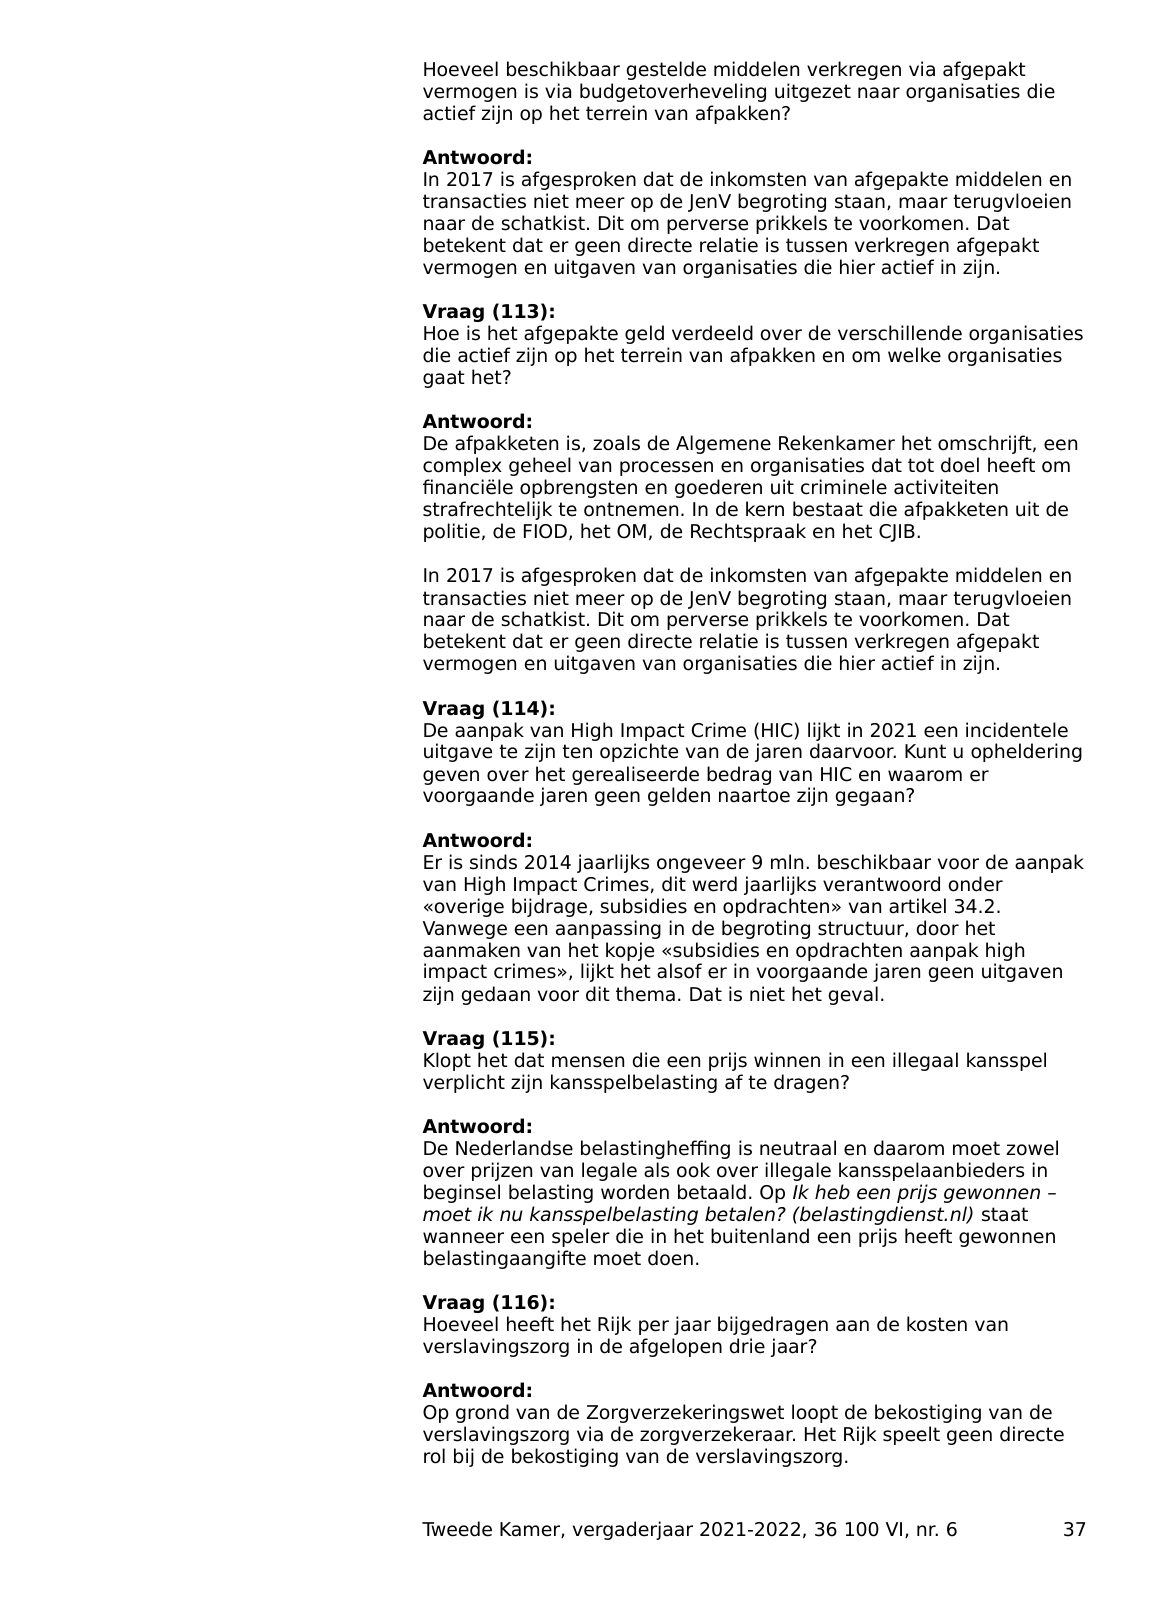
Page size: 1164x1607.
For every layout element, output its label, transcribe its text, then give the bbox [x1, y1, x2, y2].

text De Nederlandse belastingheffing is neutraal en daarom moet zowel over prijzen van legale als ook over illegale kansspelaanbieders in beginsel belasting worden betaald. Op Ik heb een prijs gewonnen – moet ik nu kansspelbelasting betalen? (belastingdienst.nl) staat wanneer een speler die in het buitenland een prijs heeft gewonnen belastingaangifte moet doen. [422, 1138, 1087, 1269]
text Er is sinds 2014 jaarlijks ongeveer 9 mln. beschikbaar voor de aanpak van High Impact Crimes, dit werd jaarlijks verantwoord onder «overige bijdrage, subsidies en opdrachten» van artikel 34.2. Vanwege een aanpassing in de begroting structuur, door het aanmaken van het kopje «subsidies en opdrachten aanpak high impact crimes», lijkt het alsof er in voorgaande jaren geen uitgaven zijn gedaan voor dit thema. Dat is niet het geval. [422, 852, 1087, 1005]
text Antwoord: [422, 147, 1087, 169]
text De afpakketen is, zoals de Algemene Rekenkamer het omschrijft, een complex geheel van processen en organisaties dat tot doel heeft om financiële opbrengsten en goederen uit criminele activiteiten strafrechtelijk te ontnemen. In de kern bestaat die afpakketen uit de politie, de FIOD, het OM, de Rechtspraak en het CJIB. [422, 433, 1087, 543]
text In 2017 is afgesproken dat de inkomsten van afgepakte middelen en transacties niet meer op de JenV begroting staan, maar terugvloeien naar de schatkist. Dit om perverse prikkels te voorkomen. Dat betekent dat er geen directe relatie is tussen verkregen afgepakt vermogen en uitgaven van organisaties die hier actief in zijn. [422, 565, 1087, 675]
text Antwoord: [422, 1116, 1087, 1138]
text Vraag (115): [422, 1028, 1087, 1049]
text De aanpak van High Impact Crime (HIC) lijkt in 2021 een incidentele uitgave te zijn ten opzichte van de jaren daarvoor. Kunt u opheldering geven over het gerealiseerde bedrag van HIC en waarom er voorgaande jaren geen gelden naartoe zijn gegaan? [422, 719, 1087, 807]
text Hoeveel heeft het Rijk per jaar bijgedragen aan de kosten van verslavingszorg in de afgelopen drie jaar? [422, 1314, 1087, 1358]
text Op grond van de Zorgverzekeringswet loopt de bekostiging van de verslavingszorg via de zorgverzekeraar. Het Rijk speelt geen directe rol bij de bekostiging van de verslavingszorg. [422, 1402, 1087, 1468]
text Vraag (116): [422, 1292, 1087, 1314]
text Hoeveel beschikbaar gestelde middelen verkregen via afgepakt vermogen is via budgetoverheveling uitgezet naar organisaties die actief zijn op het terrein van afpakken? [422, 59, 1087, 125]
text Hoe is het afgepakte geld verdeeld over de verschillende organisaties die actief zijn op het terrein van afpakken en om welke organisaties gaat het? [422, 323, 1087, 389]
text In 2017 is afgesproken dat de inkomsten van afgepakte middelen en transacties niet meer op de JenV begroting staan, maar terugvloeien naar de schatkist. Dit om perverse prikkels te voorkomen. Dat betekent dat er geen directe relatie is tussen verkregen afgepakt vermogen en uitgaven van organisaties die hier actief in zijn. [422, 169, 1087, 279]
text Klopt het dat mensen die een prijs winnen in een illegaal kansspel verplicht zijn kansspelbelasting af te dragen? [422, 1049, 1087, 1093]
text Vraag (114): [422, 697, 1087, 719]
text Antwoord: [422, 1380, 1087, 1402]
text Antwoord: [422, 829, 1087, 852]
text Antwoord: [422, 411, 1087, 433]
text Vraag (113): [422, 301, 1087, 323]
